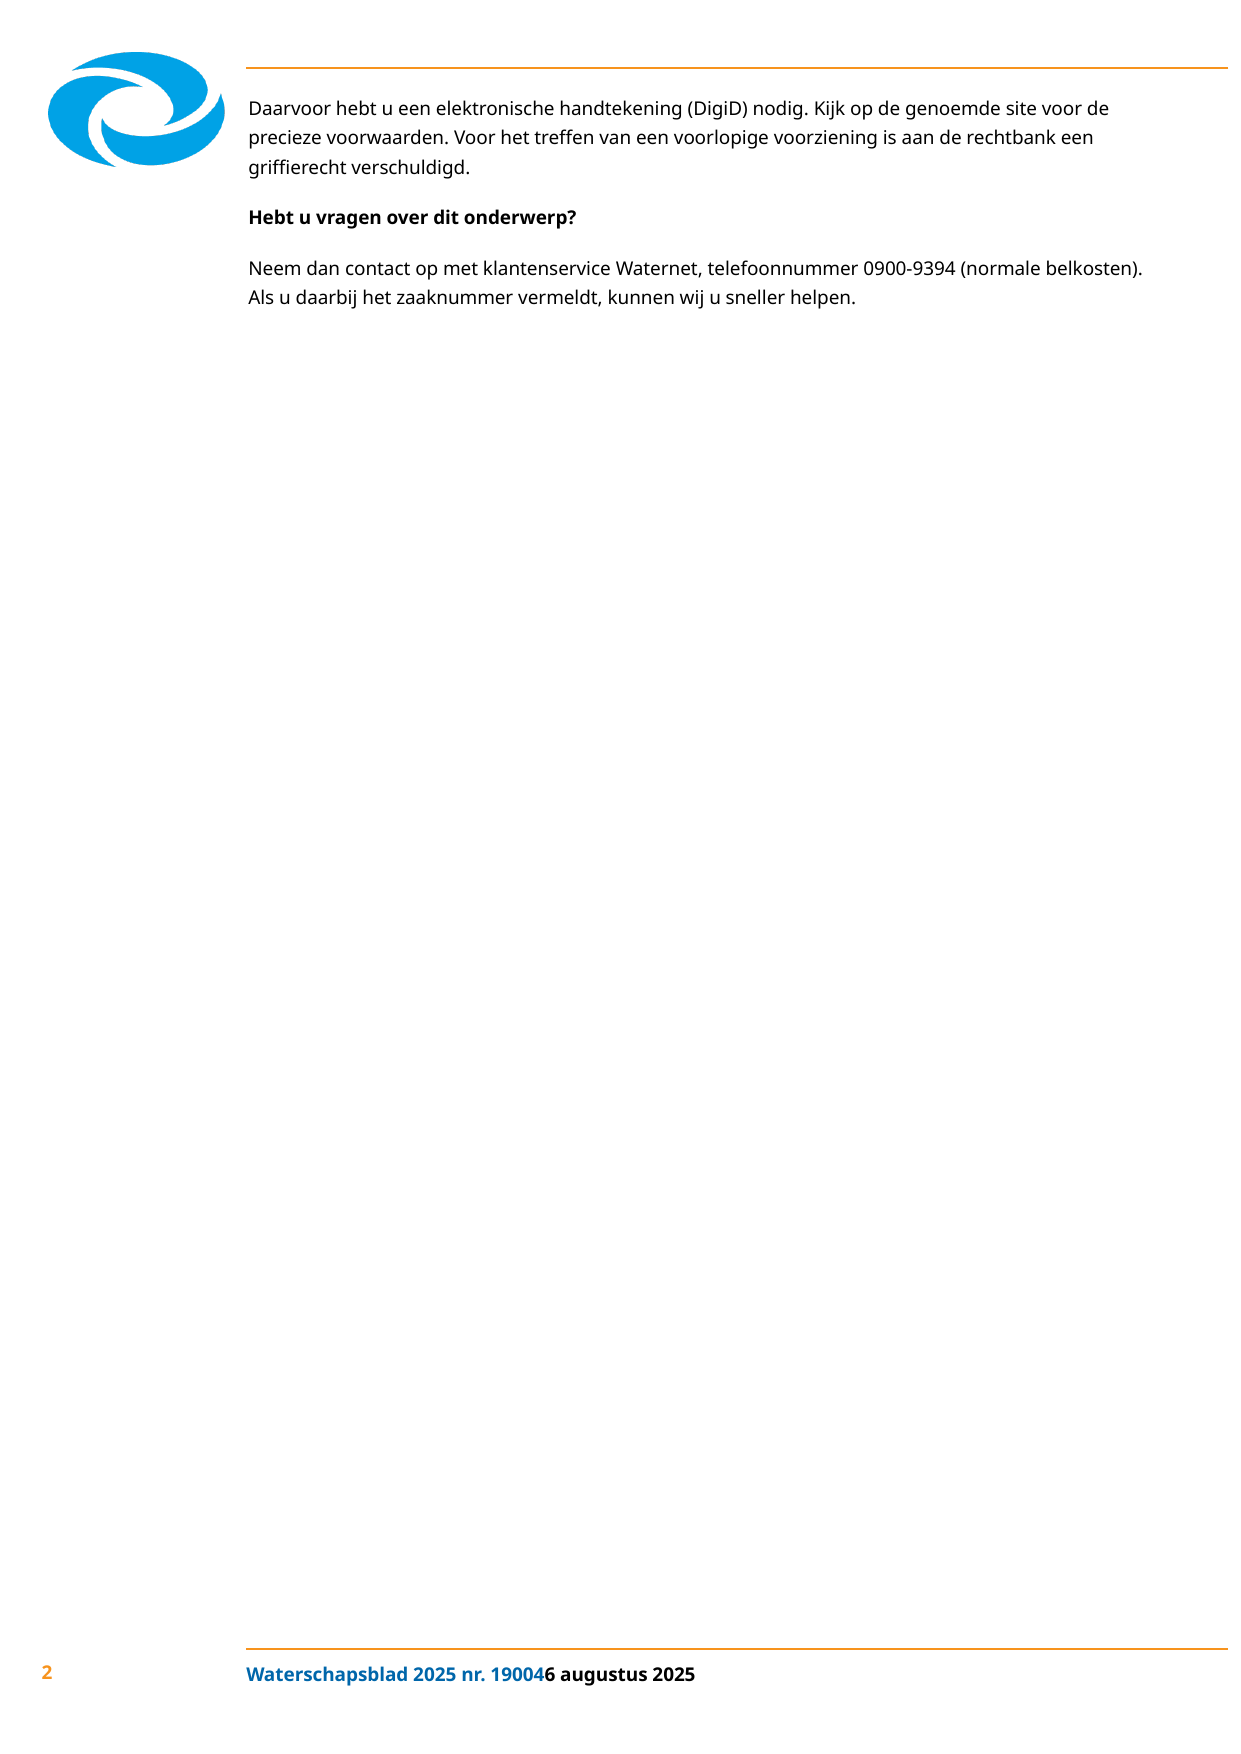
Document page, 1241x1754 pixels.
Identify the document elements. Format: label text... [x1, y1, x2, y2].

text Neem dan contact op met klantenservice Waternet, telefoonnummer 0900-9394 (normale belkosten). Als u daarbij het zaaknummer vermeldt, kunnen wij u sneller helpen. [248, 255, 1152, 310]
picture [41, 47, 231, 172]
text Daarvoor hebt u een elektronische handtekening (DigiD) nodig. Kijk op de genoemde site voor de precieze voorwaarden. Voor het treffen van een voorlopige voorziening is aan de rechtbank een griffierecht verschuldigd. [248, 95, 1152, 180]
text Hebt u vragen over dit onderwerp? [248, 204, 1152, 230]
